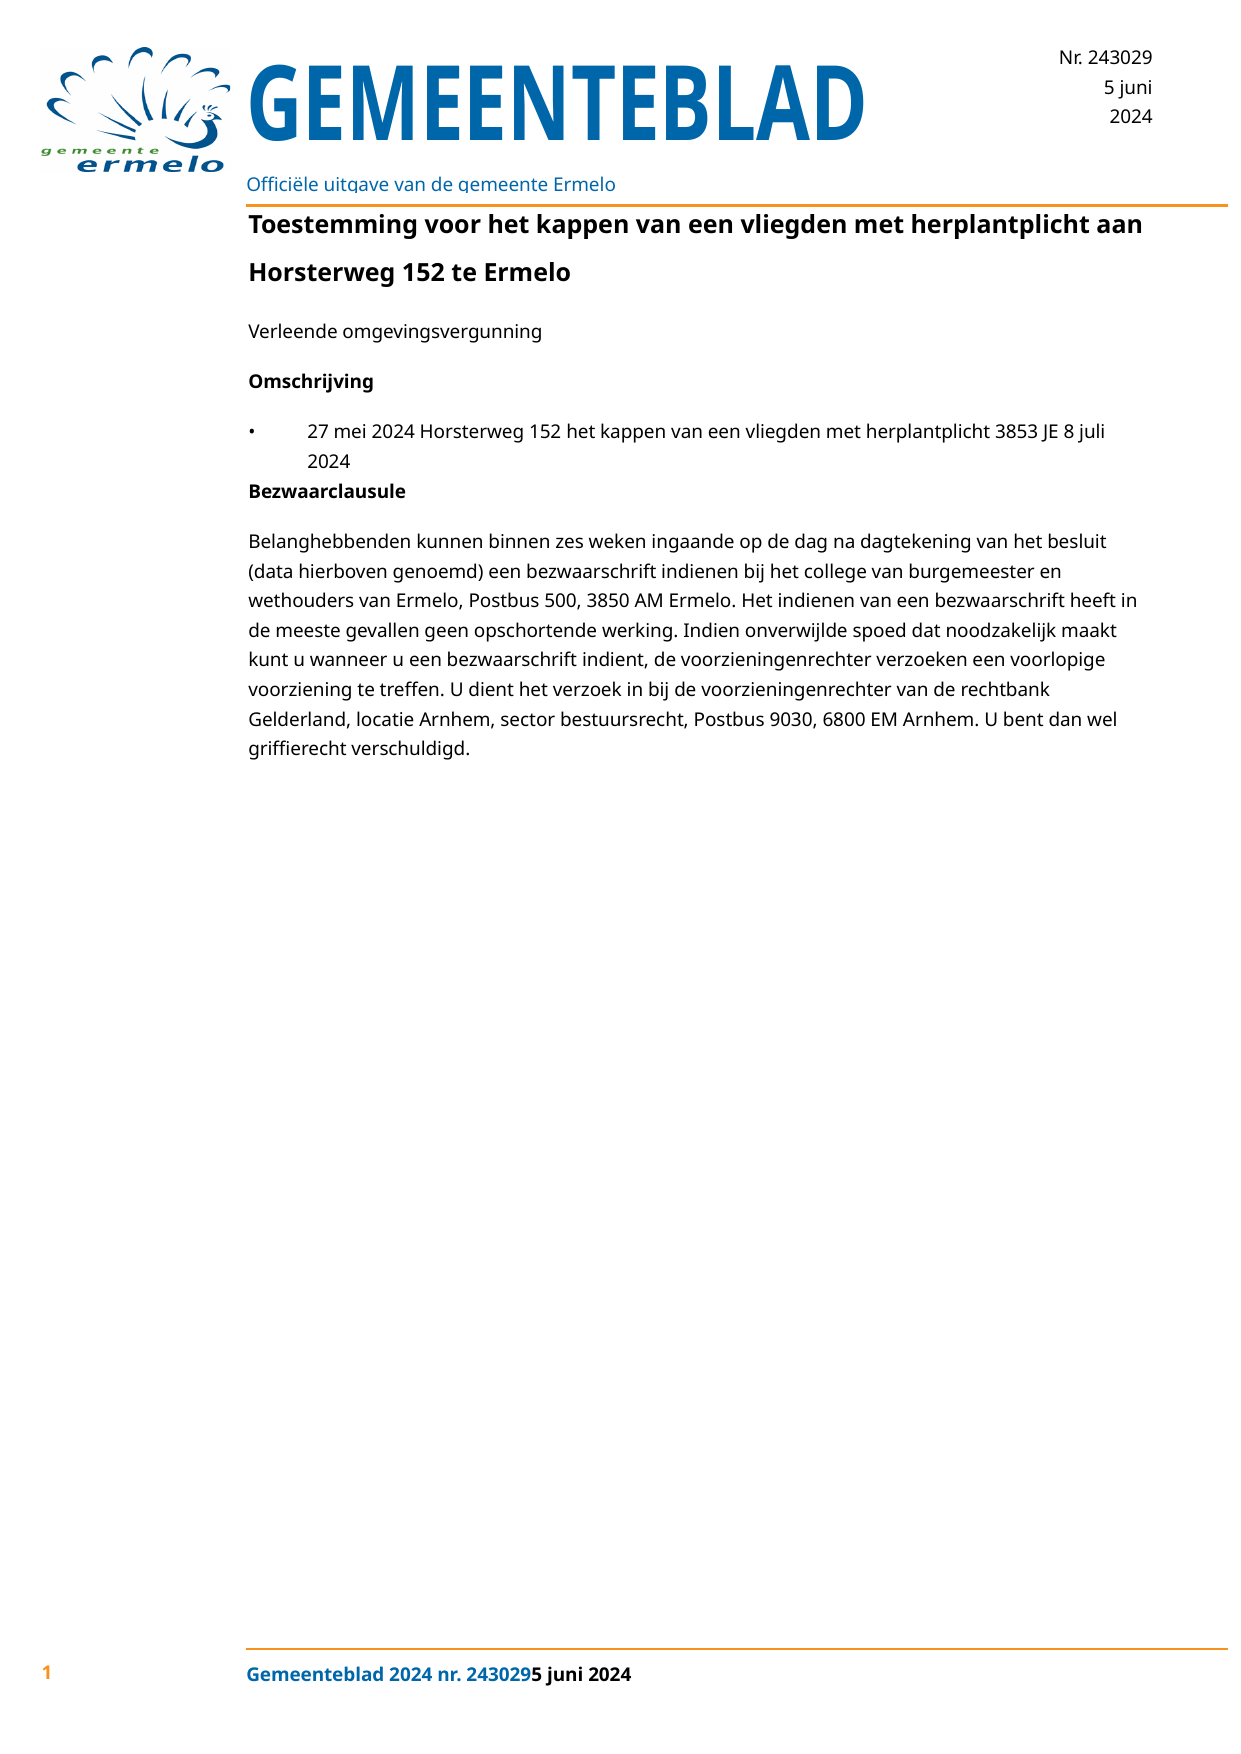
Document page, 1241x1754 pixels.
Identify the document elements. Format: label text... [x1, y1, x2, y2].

list 27 mei 2024 Horsterweg 152 het kappen van een vliegden met herplantplicht 3853 JE 8 juli 2024 [248, 419, 1152, 474]
text Verleende omgevingsvergunning [248, 318, 1152, 344]
picture [41, 47, 231, 172]
text Bezwaarclausule [248, 478, 1152, 504]
text Omschrijving [248, 368, 1152, 394]
text Belanghebbenden kunnen binnen zes weken ingaande op de dag na dagtekening van het besluit (data hierboven genoemd) een bezwaarschrift indienen bij het college van burgemeester en wethouders van Ermelo, Postbus 500, 3850 AM Ermelo. Het indienen van een bezwaarschrift heeft in de meeste gevallen geen opschortende werking. Indien onverwijlde spoed dat noodzakelijk maakt kunt u wanneer u een bezwaarschrift indient, de voorzieningenrechter verzoeken een voorlopige voorziening te treffen. U dient het verzoek in bij de voorzieningenrechter van de rechtbank Gelderland, locatie Arnhem, sector bestuursrecht, Postbus 9030, 6800 EM Arnhem. U bent dan wel griffierecht verschuldigd. [248, 528, 1152, 761]
text Toestemming voor het kappen van een vliegden met herplantplicht aan Horsterweg 152 te Ermelo [248, 207, 1152, 288]
